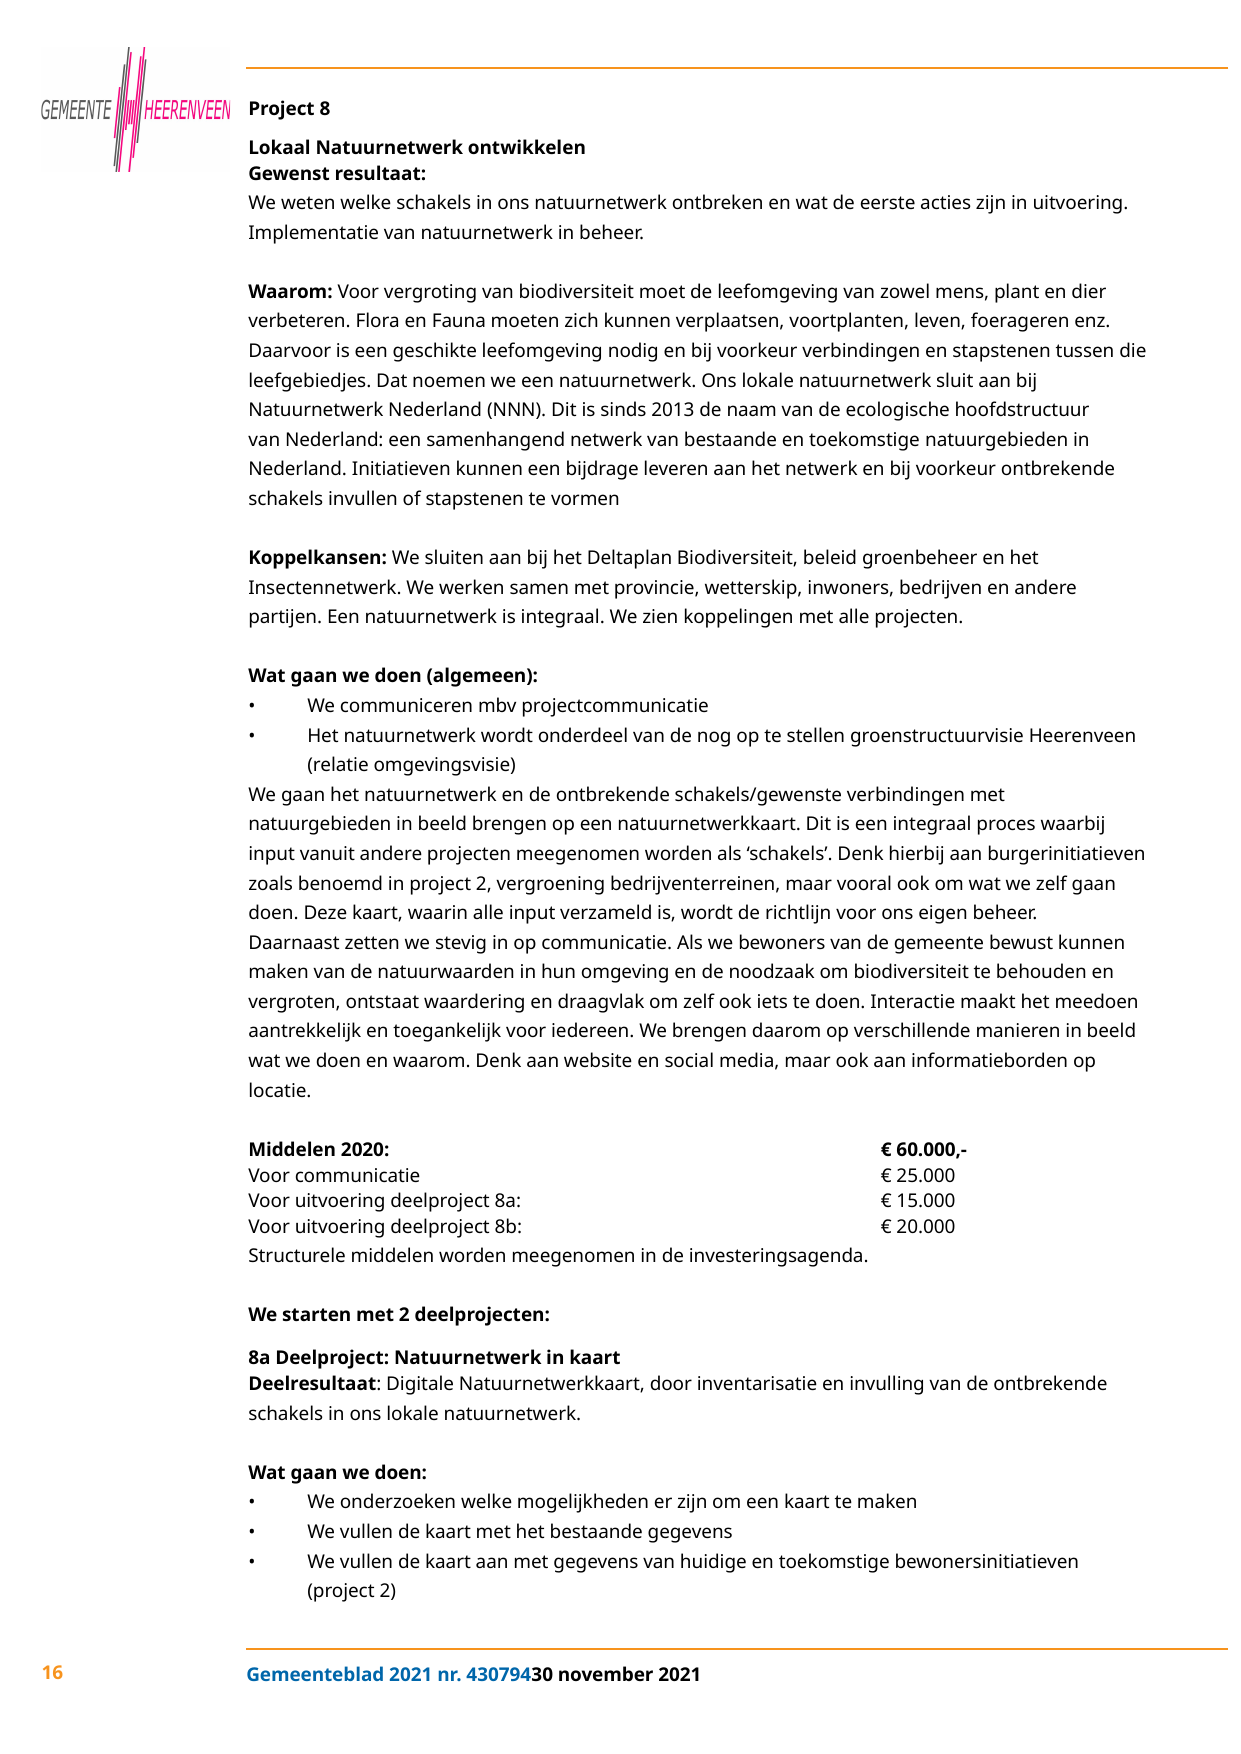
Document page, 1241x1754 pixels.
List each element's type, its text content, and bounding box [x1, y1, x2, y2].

text Waarom: Voor vergroting van biodiversiteit moet de leefomgeving van zowel mens, plant en dier verbeteren. Flora en Fauna moeten zich kunnen verplaatsen, voortplanten, leven, foerageren enz. Daarvoor is een geschikte leefomgeving nodig en bij voorkeur verbindingen en stapstenen tussen die leefgebiedjes. Dat noemen we een natuurnetwerk. Ons lokale natuurnetwerk sluit aan bij Natuurnetwerk Nederland (NNN). Dit is sinds 2013 de naam van de ecologische hoofdstructuur van Nederland: een samenhangend netwerk van bestaande en toekomstige natuurgebieden in Nederland. Initiatieven kunnen een bijdrage leveren aan het netwerk en bij voorkeur ontbrekende schakels invullen of stapstenen te vormen [248, 278, 1152, 511]
table_cell € 20.000 [881, 1213, 1152, 1239]
table_header Middelen 2020: [248, 1136, 881, 1162]
text 8a Deelproject: Natuurnetwerk in kaart [248, 1344, 1152, 1370]
table_cell Voor uitvoering deelproject 8b: [248, 1213, 881, 1239]
text Wat gaan we doen: [248, 1459, 1152, 1485]
text Gewenst resultaat: [248, 160, 1152, 186]
picture [41, 47, 231, 172]
list We vullen de kaart met het bestaande gegevens [248, 1518, 1152, 1544]
text Daarnaast zetten we stevig in op communicatie. Als we bewoners van de gemeente bewust kunnen maken van de natuurwaarden in hun omgeving en de noodzaak om biodiversiteit te behouden en vergroten, ontstaat waardering en draagvlak om zelf ook iets te doen. Interactie maakt het meedoen aantrekkelijk en toegankelijk voor iedereen. We brengen daarom op verschillende manieren in beeld wat we doen en waarom. Denk aan website en social media, maar ook aan informatieborden op locatie. [248, 929, 1152, 1103]
text We weten welke schakels in ons natuurnetwerk ontbreken en wat de eerste acties zijn in uitvoering. Implementatie van natuurnetwerk in beheer. [248, 189, 1152, 245]
list We communiceren mbv projectcommunicatie [248, 692, 1152, 718]
text Structurele middelen worden meegenomen in de investeringsagenda. [248, 1242, 1152, 1268]
text We gaan het natuurnetwerk en de ontbrekende schakels/gewenste verbindingen met natuurgebieden in beeld brengen op een natuurnetwerkkaart. Dit is een integraal proces waarbij input vanuit andere projecten meegenomen worden als ‘schakels’. Denk hierbij aan burgerinitiatieven zoals benoemd in project 2, vergroening bedrijventerreinen, maar vooral ook om wat we zelf gaan doen. Deze kaart, waarin alle input verzameld is, wordt de richtlijn voor ons eigen beheer. [248, 781, 1152, 925]
text We starten met 2 deelprojecten: [248, 1301, 1152, 1327]
list Het natuurnetwerk wordt onderdeel van de nog op te stellen groenstructuurvisie Heerenveen (relatie omgevingsvisie) [248, 722, 1152, 777]
table_cell Voor communicatie [248, 1162, 881, 1188]
text Lokaal Natuurnetwerk ontwikkelen [248, 134, 1152, 160]
text Project 8 [248, 95, 1152, 121]
text Wat gaan we doen (algemeen): [248, 663, 1152, 688]
text Deelresultaat: Digitale Natuurnetwerkkaart, door inventarisatie en invulling van de ontbrekende schakels in ons lokale natuurnetwerk. [248, 1370, 1152, 1426]
table_cell Voor uitvoering deelproject 8a: [248, 1188, 881, 1213]
table_header € 60.000,- [881, 1136, 1152, 1162]
table_cell € 15.000 [881, 1188, 1152, 1213]
list We vullen de kaart aan met gegevens van huidige en toekomstige bewonersinitiatieven (project 2) [248, 1548, 1152, 1603]
table_cell € 25.000 [881, 1162, 1152, 1188]
list We onderzoeken welke mogelijkheden er zijn om een kaart te maken [248, 1489, 1152, 1514]
text Koppelkansen: We sluiten aan bij het Deltaplan Biodiversiteit, beleid groenbeheer en het Insectennetwerk. We werken samen met provincie, wetterskip, inwoners, bedrijven en andere partijen. Een natuurnetwerk is integraal. We zien koppelingen met alle projecten. [248, 544, 1152, 629]
